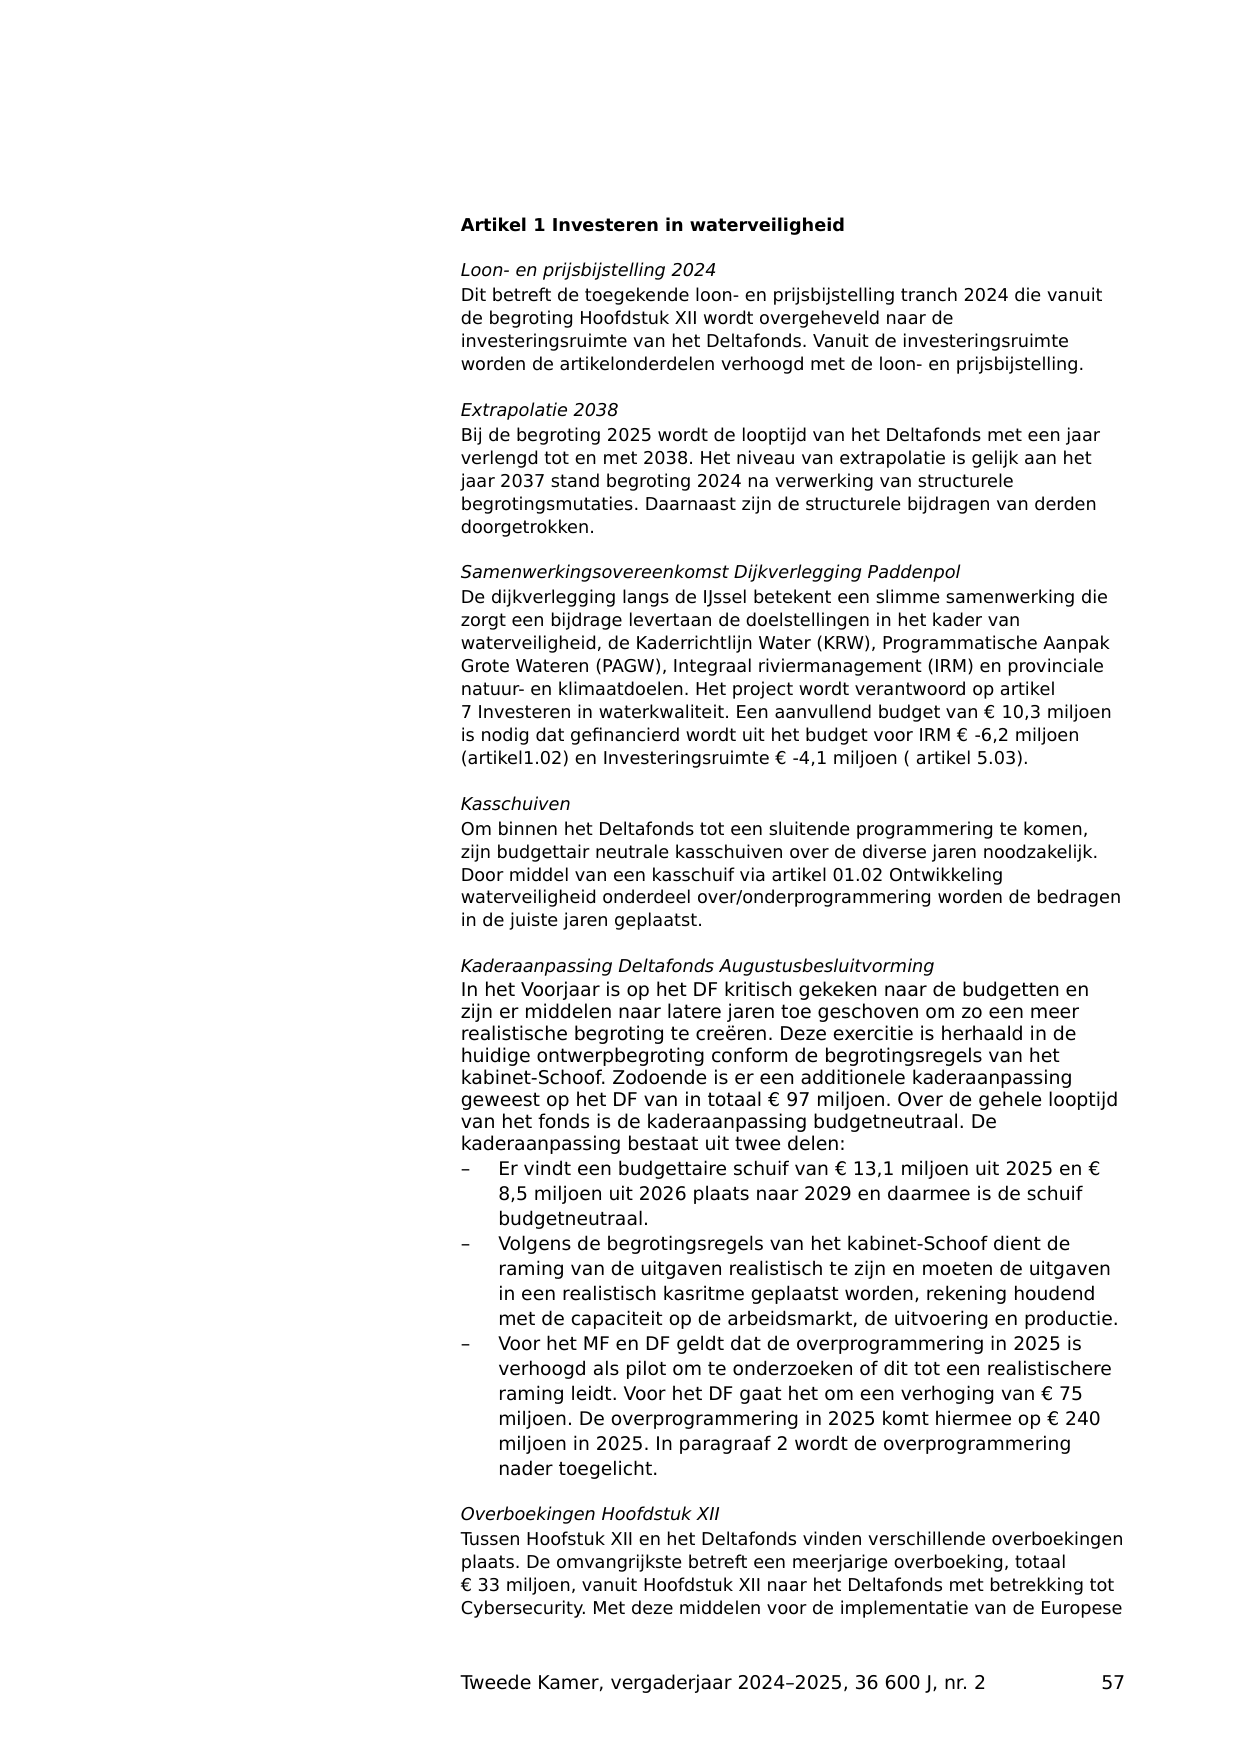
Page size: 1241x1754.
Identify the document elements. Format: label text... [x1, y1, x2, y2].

text Dit betreft de toegekende loon- en prijsbijstelling tranch 2024 die vanuit de begroting Hoofdstuk XII wordt overgeheveld naar de investeringsruimte van het Deltafonds. Vanuit de investeringsruimte worden de artikelonderdelen verhoogd met de loon- en prijsbijstelling. [461, 283, 1125, 375]
text Overboekingen Hoofdstuk XII [461, 1502, 1125, 1525]
text Kaderaanpassing Deltafonds Augustusbesluitvorming [461, 954, 1125, 977]
text Loon- en prijsbijstelling 2024 [461, 258, 1125, 281]
list Volgens de begrotingsregels van het kabinet-Schoof dient de raming van de uitgaven realistisch te zijn en moeten de uitgaven in een realistisch kasritme geplaatst worden, rekening houdend met de capaciteit op de arbeidsmarkt, de uitvoering en productie. [461, 1230, 1125, 1330]
text Samenwerkingsovereenkomst Dijkverlegging Paddenpol [461, 561, 1125, 583]
text Tussen Hoofstuk XII en het Deltafonds vinden verschillende overboekingen plaats. De omvangrijkste betreft een meerjarige overboeking, totaal € 33 miljoen, vanuit Hoofdstuk XII naar het Deltafonds met betrekking tot Cybersecurity. Met deze middelen voor de implementatie van de Europese [461, 1527, 1125, 1619]
text Artikel 1 Investeren in waterveiligheid [461, 213, 1125, 236]
text Bij de begroting 2025 wordt de looptijd van het Deltafonds met een jaar verlengd tot en met 2038. Het niveau van extrapolatie is gelijk aan het jaar 2037 stand begroting 2024 na verwerking van structurele begrotingsmutaties. Daarnaast zijn de structurele bijdragen van derden doorgetrokken. [461, 423, 1125, 538]
text In het Voorjaar is op het DF kritisch gekeken naar de budgetten en zijn er middelen naar latere jaren toe geschoven om zo een meer realistische begroting te creëren. Deze exercitie is herhaald in de huidige ontwerpbegroting conform de begrotingsregels van het kabinet-Schoof. Zodoende is er een additionele kaderaanpassing geweest op het DF van in totaal € 97 miljoen. Over de gehele looptijd van het fonds is de kaderaanpassing budgetneutraal. De kaderaanpassing bestaat uit twee delen: [461, 979, 1125, 1155]
list Er vindt een budgettaire schuif van € 13,1 miljoen uit 2025 en € 8,5 miljoen uit 2026 plaats naar 2029 en daarmee is de schuif budgetneutraal. [461, 1155, 1125, 1230]
text De dijkverlegging langs de IJssel betekent een slimme samenwerking die zorgt een bijdrage levertaan de doelstellingen in het kader van waterveiligheid, de Kaderrichtlijn Water (KRW), Programmatische Aanpak Grote Wateren (PAGW), Integraal riviermanagement (IRM) en provinciale natuur- en klimaatdoelen. Het project wordt verantwoord op artikel 7 Investeren in waterkwaliteit. Een aanvullend budget van € 10,3 miljoen is nodig dat gefinancierd wordt uit het budget voor IRM € -6,2 miljoen (artikel1.02) en Investeringsruimte € -4,1 miljoen ( artikel 5.03). [461, 586, 1125, 769]
text Kasschuiven [461, 792, 1125, 815]
text Om binnen het Deltafonds tot een sluitende programmering te komen, zĳn budgettair neutrale kasschuiven over de diverse jaren noodzakelĳk. Door middel van een kasschuif via artikel 01.02 Ontwikkeling waterveiligheid onderdeel over/onderprogrammering worden de bedragen in de juiste jaren geplaatst. [461, 817, 1125, 931]
list Voor het MF en DF geldt dat de overprogrammering in 2025 is verhoogd als pilot om te onderzoeken of dit tot een realistischere raming leidt. Voor het DF gaat het om een verhoging van € 75 miljoen. De overprogrammering in 2025 komt hiermee op € 240 miljoen in 2025. In paragraaf 2 wordt de overprogrammering nader toegelicht. [461, 1330, 1125, 1480]
text Extrapolatie 2038 [461, 398, 1125, 421]
